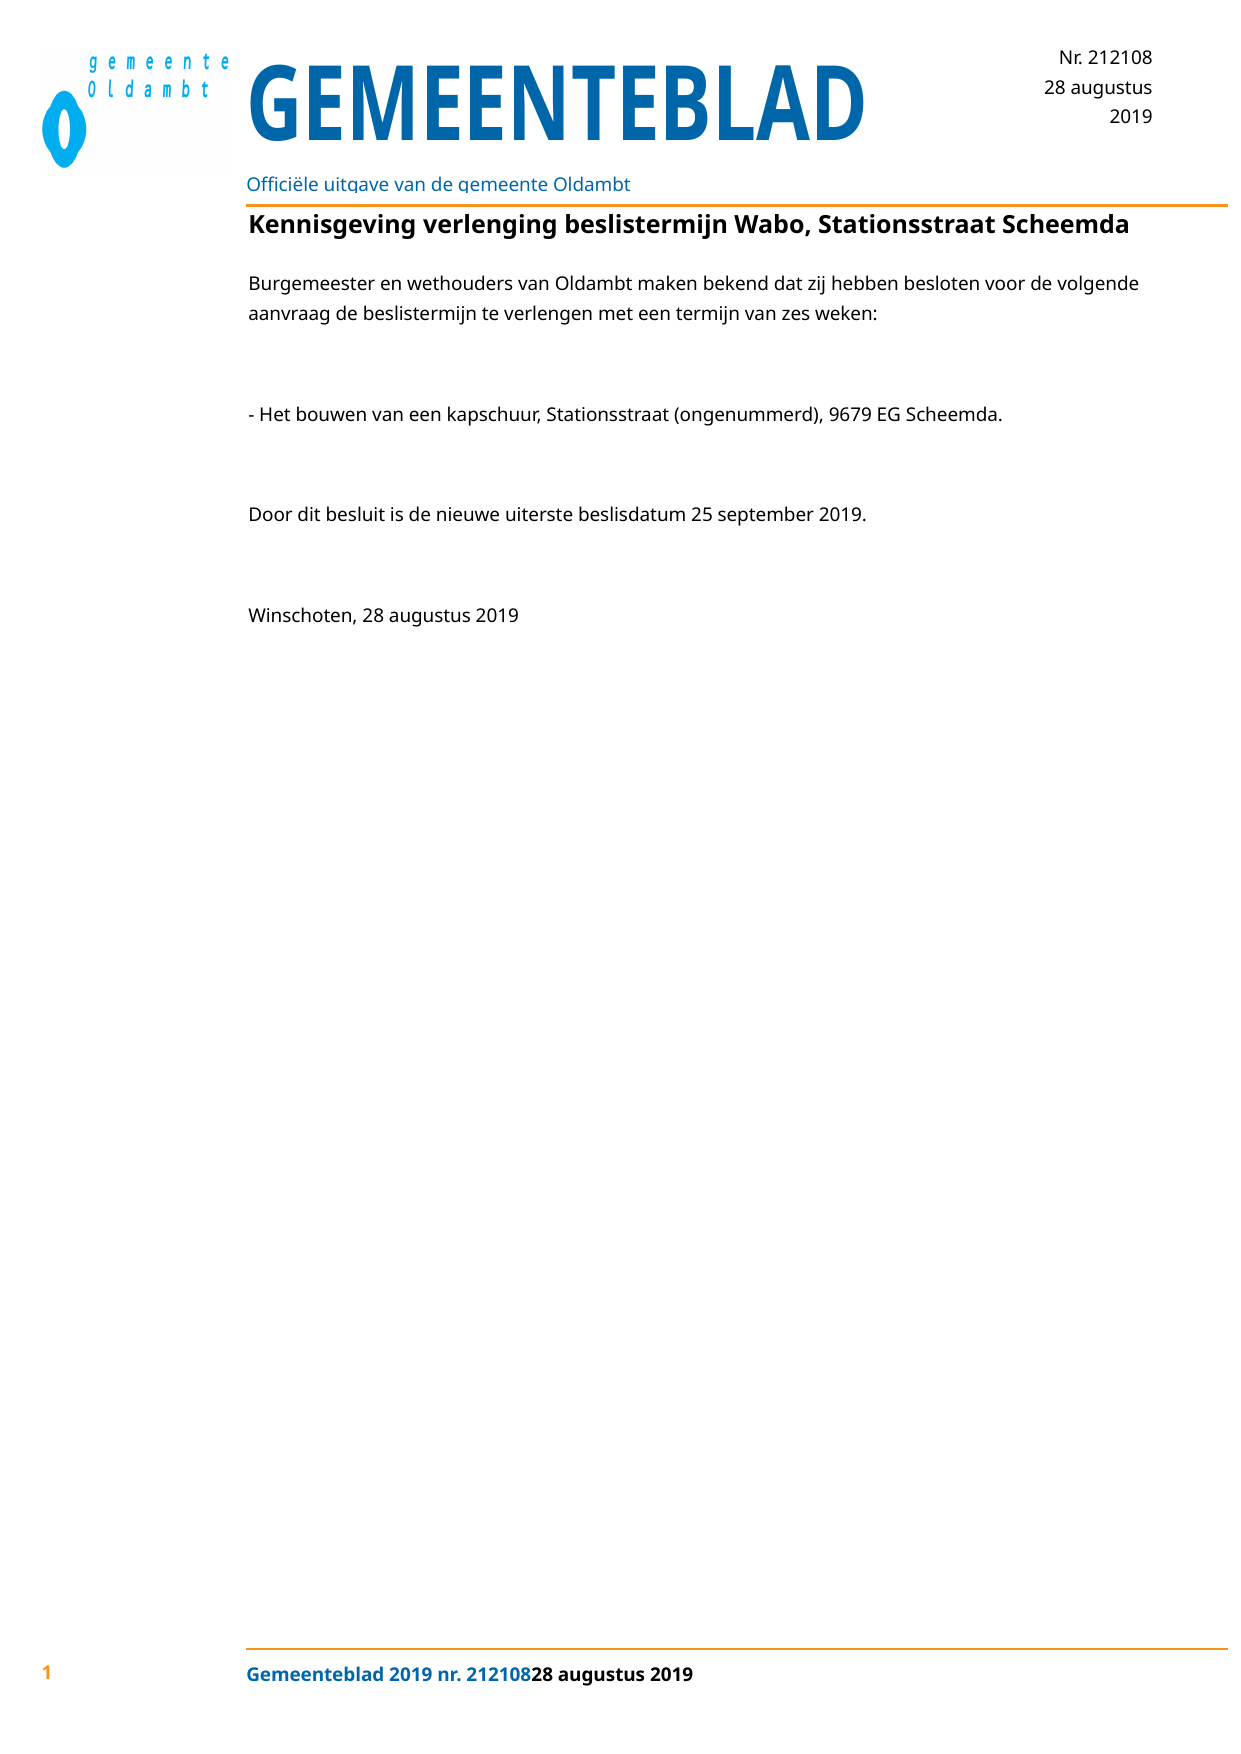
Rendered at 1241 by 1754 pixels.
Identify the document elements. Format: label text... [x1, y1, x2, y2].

text - Het bouwen van een kapschuur, Stationsstraat (ongenummerd), 9679 EG Scheemda. [248, 401, 1152, 426]
text Burgemeester en wethouders van Oldambt maken bekend dat zij hebben besloten voor de volgende aanvraag de beslistermijn te verlengen met een termijn van zes weken: [248, 270, 1152, 326]
text Kennisgeving verlenging beslistermijn Wabo, Stationsstraat Scheemda [248, 207, 1152, 241]
text Door dit besluit is de nieuwe uiterste beslisdatum 25 september 2019. [248, 502, 1152, 527]
text Winschoten, 28 augustus 2019 [248, 602, 1152, 628]
picture [41, 47, 231, 172]
